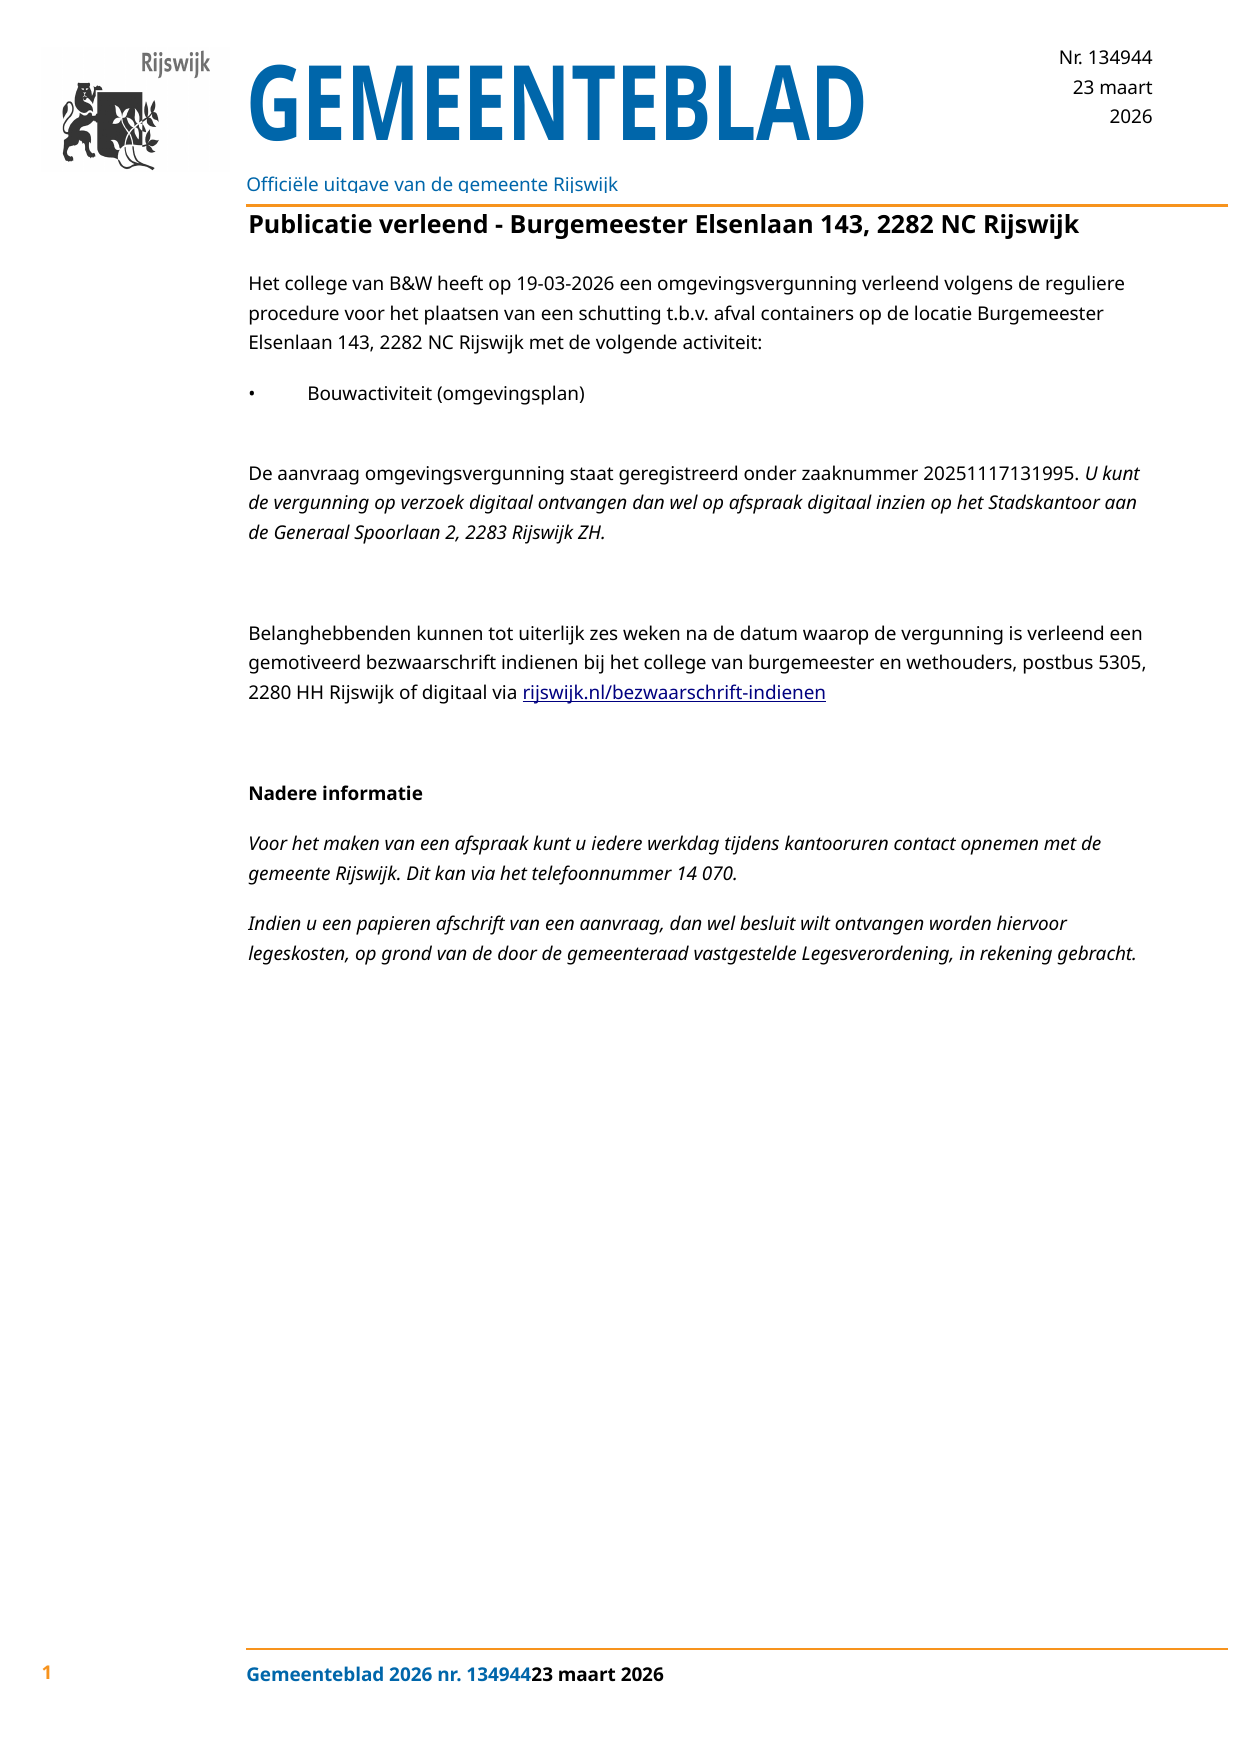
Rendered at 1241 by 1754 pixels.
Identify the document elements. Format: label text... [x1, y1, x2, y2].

text Voor het maken van een afspraak kunt u iedere werkdag tijdens kantooruren contact opnemen met de gemeente Rijswijk. Dit kan via het telefoonnummer 14 070. [248, 830, 1152, 886]
text De aanvraag omgevingsvergunning staat geregistreerd onder zaaknummer 20251117131995. U kunt de vergunning op verzoek digitaal ontvangen dan wel op afspraak digitaal inzien op het Stadskantoor aan de Generaal Spoorlaan 2, 2283 Rijswijk ZH. [248, 460, 1152, 545]
list Bouwactiviteit (omgevingsplan) [248, 380, 1152, 406]
text Belanghebbenden kunnen tot uiterlijk zes weken na de datum waarop de vergunning is verleend een gemotiveerd bezwaarschrift indienen bij het college van burgemeester en wethouders, postbus 5305, 2280 HH Rijswijk of digitaal via rijswijk.nl/bezwaarschrift-indienen [248, 620, 1152, 705]
text Het college van B&W heeft op 19-03-2026 een omgevingsvergunning verleend volgens de reguliere procedure voor het plaatsen van een schutting t.b.v. afval containers op de locatie Burgemeester Elsenlaan 143, 2282 NC Rijswijk met de volgende activiteit: [248, 270, 1152, 355]
text Publicatie verleend - Burgemeester Elsenlaan 143, 2282 NC Rijswijk [248, 207, 1152, 241]
picture [41, 47, 231, 172]
text Nadere informatie [248, 780, 1152, 806]
text Indien u een papieren afschrift van een aanvraag, dan wel besluit wilt ontvangen worden hiervoor legeskosten, op grond van de door de gemeenteraad vastgestelde Legesverordening, in rekening gebracht. [248, 910, 1152, 966]
